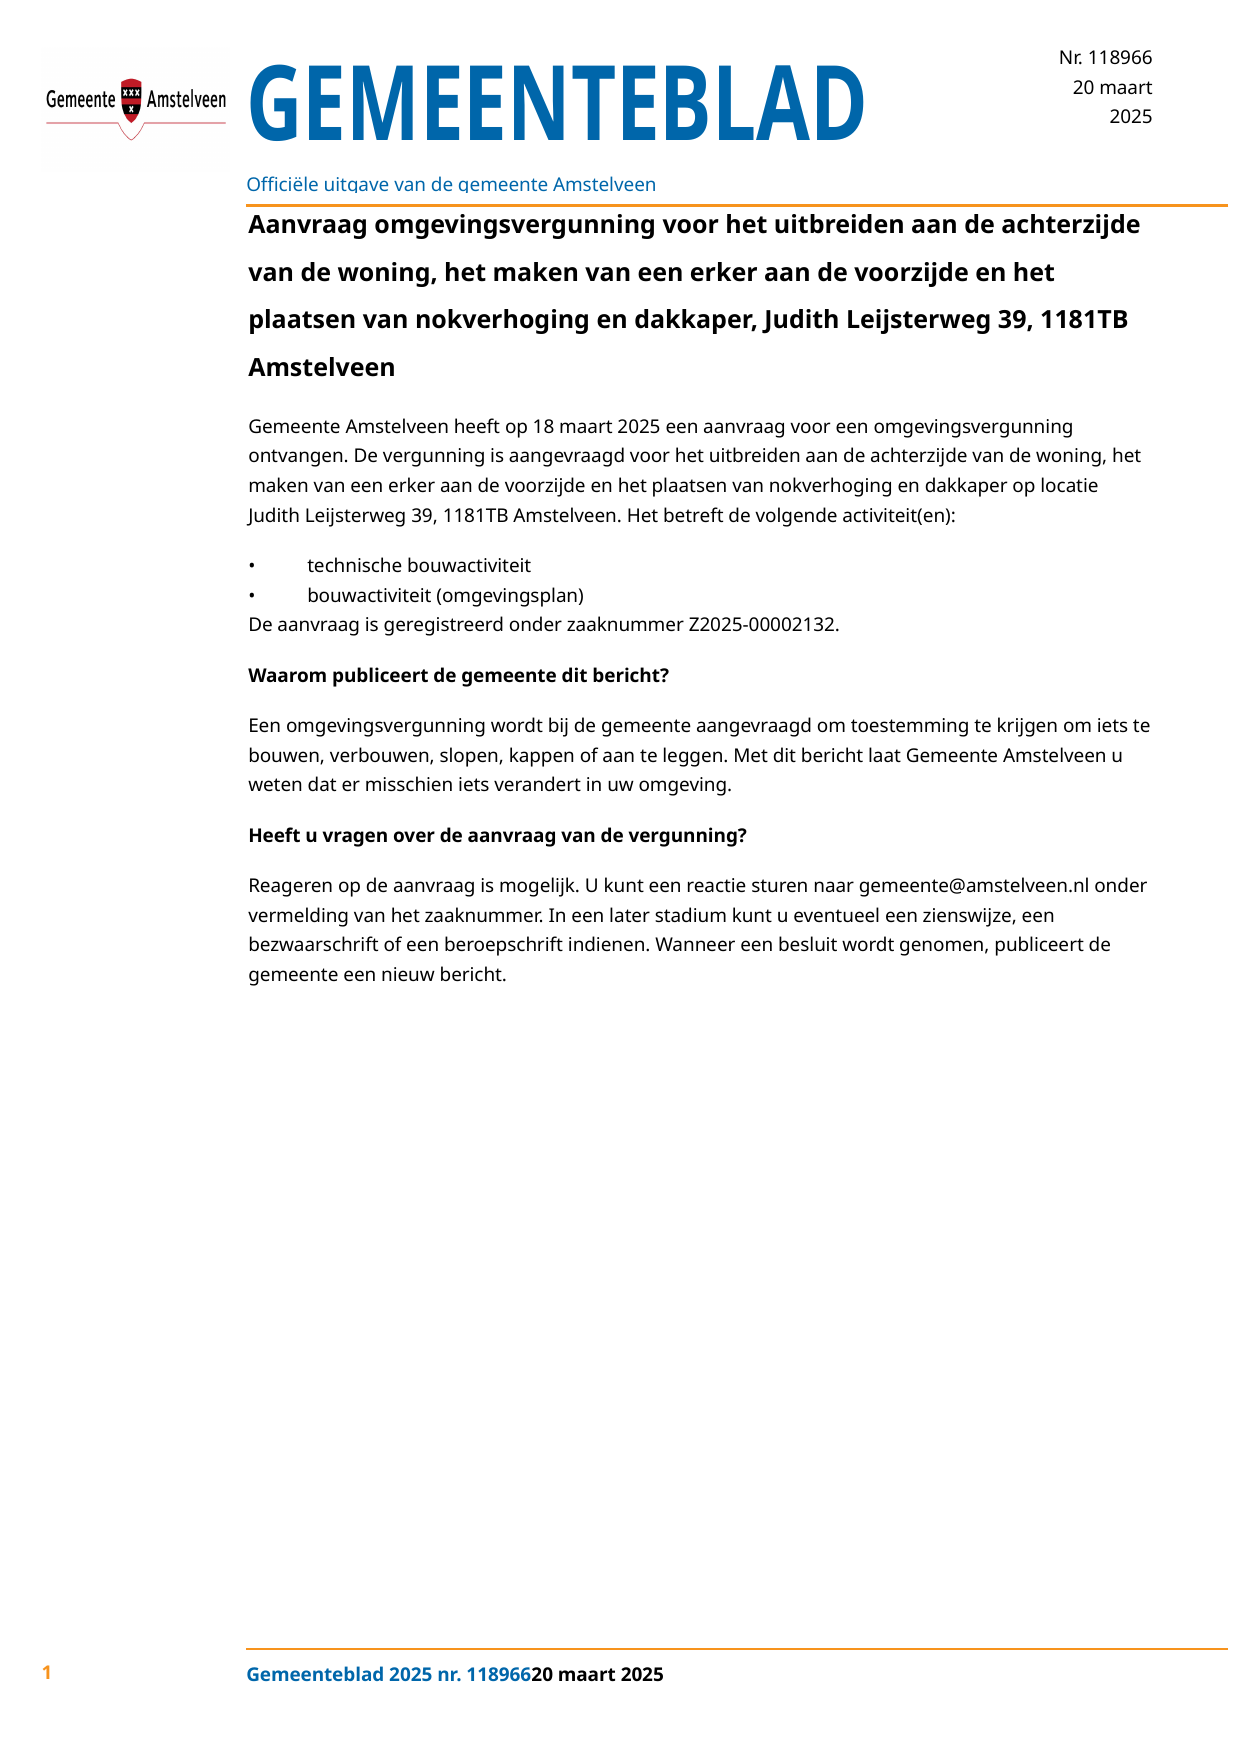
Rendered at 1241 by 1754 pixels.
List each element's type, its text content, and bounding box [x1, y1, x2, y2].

picture [41, 47, 231, 172]
text Een omgevingsvergunning wordt bij de gemeente aangevraagd om toestemming te krijgen om iets te bouwen, verbouwen, slopen, kappen of aan te leggen. Met dit bericht laat Gemeente Amstelveen u weten dat er misschien iets verandert in uw omgeving. [248, 712, 1152, 797]
text De aanvraag is geregistreerd onder zaaknummer Z2025-00002132. [248, 611, 1152, 637]
text Heeft u vragen over de aanvraag van de vergunning? [248, 822, 1152, 848]
text Reageren op de aanvraag is mogelijk. U kunt een reactie sturen naar gemeente@amstelveen.nl onder vermelding van het zaaknummer. In een later stadium kunt u eventueel een zienswijze, een bezwaarschrift of een beroepschrift indienen. Wanneer een besluit wordt genomen, publiceert de gemeente een nieuw bericht. [248, 872, 1152, 987]
text Waarom publiceert de gemeente dit bericht? [248, 662, 1152, 688]
text Aanvraag omgevingsvergunning voor het uitbreiden aan de achterzijde van de woning, het maken van een erker aan de voorzijde en het plaatsen van nokverhoging en dakkaper, Judith Leijsterweg 39, 1181TB Amstelveen [248, 207, 1152, 384]
text Gemeente Amstelveen heeft op 18 maart 2025 een aanvraag voor een omgevingsvergunning ontvangen. De vergunning is aangevraagd voor het uitbreiden aan de achterzijde van de woning, het maken van een erker aan de voorzijde en het plaatsen van nokverhoging en dakkaper op locatie Judith Leijsterweg 39, 1181TB Amstelveen. Het betreft de volgende activiteit(en): [248, 413, 1152, 528]
list technische bouwactiviteit [248, 552, 1152, 578]
list bouwactiviteit (omgevingsplan) [248, 582, 1152, 608]
